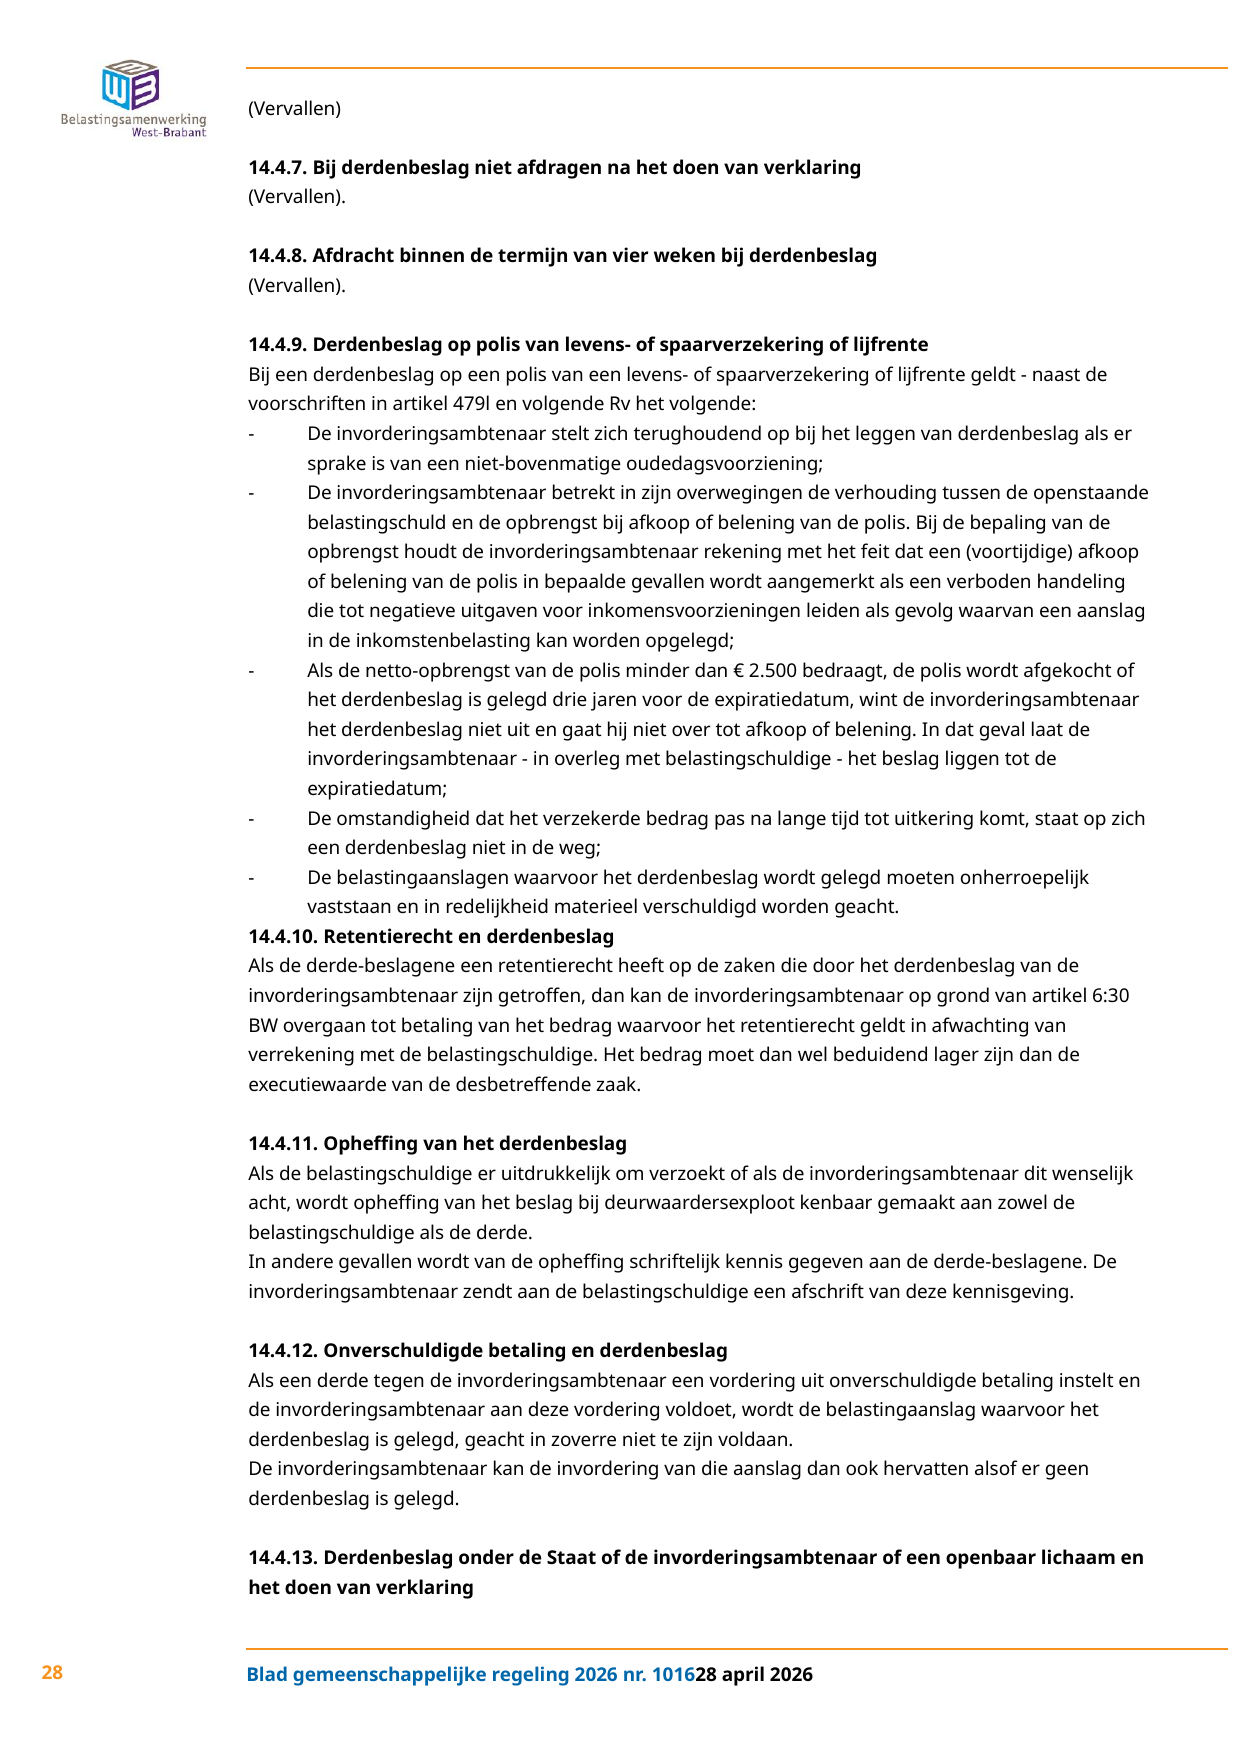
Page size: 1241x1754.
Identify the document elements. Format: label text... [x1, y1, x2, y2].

text 14.4.8. Afdracht binnen de termijn van vier weken bij derdenbeslag [248, 243, 1152, 268]
text Als een derde tegen de invorderingsambtenaar een vordering uit onverschuldigde betaling instelt en de invorderingsambtenaar aan deze vordering voldoet, wordt de belastingaanslag waarvoor het derdenbeslag is gelegd, geacht in zoverre niet te zijn voldaan. [248, 1367, 1152, 1452]
text 14.4.10. Retentierecht en derdenbeslag [248, 923, 1152, 949]
text (Vervallen). [248, 183, 1152, 209]
text 14.4.11. Opheffing van het derdenbeslag [248, 1130, 1152, 1156]
list De belastingaanslagen waarvoor het derdenbeslag wordt gelegd moeten onherroepelijk vaststaan en in redelijkheid materieel verschuldigd worden geacht. [248, 864, 1152, 919]
text 14.4.7. Bij derdenbeslag niet afdragen na het doen van verklaring [248, 154, 1152, 180]
text Als de derde-beslagene een retentierecht heeft op de zaken die door het derdenbeslag van de invorderingsambtenaar zijn getroffen, dan kan de invorderingsambtenaar op grond van artikel 6:30 BW overgaan tot betaling van het bedrag waarvoor het retentierecht geldt in afwachting van verrekening met de belastingschuldige. Het bedrag moet dan wel beduidend lager zijn dan de executiewaarde van de desbetreffende zaak. [248, 953, 1152, 1097]
text (Vervallen) [248, 95, 1152, 121]
text Bij een derdenbeslag op een polis van een levens- of spaarverzekering of lijfrente geldt - naast de voorschriften in artikel 479l en volgende Rv het volgende: [248, 361, 1152, 416]
text (Vervallen). [248, 272, 1152, 298]
list De omstandigheid dat het verzekerde bedrag pas na lange tijd tot uitkering komt, staat op zich een derdenbeslag niet in de weg; [248, 805, 1152, 860]
text 14.4.13. Derdenbeslag onder de Staat of de invorderingsambtenaar of een openbaar lichaam en het doen van verklaring [248, 1544, 1152, 1600]
picture [41, 47, 231, 172]
text 14.4.9. Derdenbeslag op polis van levens- of spaarverzekering of lijfrente [248, 331, 1152, 357]
list De invorderingsambtenaar stelt zich terughoudend op bij het leggen van derdenbeslag als er sprake is van een niet-bovenmatige oudedagsvoorziening; [248, 420, 1152, 476]
text In andere gevallen wordt van de opheffing schriftelijk kennis gegeven aan de derde-beslagene. De invorderingsambtenaar zendt aan de belastingschuldige een afschrift van deze kennisgeving. [248, 1248, 1152, 1304]
list Als de netto-opbrengst van de polis minder dan € 2.500 bedraagt, de polis wordt afgekocht of het derdenbeslag is gelegd drie jaren voor de expiratiedatum, wint de invorderingsambtenaar het derdenbeslag niet uit en gaat hij niet over tot afkoop of belening. In dat geval laat de invorderingsambtenaar - in overleg met belastingschuldige - het beslag liggen tot de expiratiedatum; [248, 657, 1152, 801]
text Als de belastingschuldige er uitdrukkelijk om verzoekt of als de invorderingsambtenaar dit wenselijk acht, wordt opheffing van het beslag bij deurwaardersexploot kenbaar gemaakt aan zowel de belastingschuldige als de derde. [248, 1160, 1152, 1245]
list De invorderingsambtenaar betrekt in zijn overwegingen de verhouding tussen de openstaande belastingschuld en de opbrengst bij afkoop of belening van de polis. Bij de bepaling van de opbrengst houdt de invorderingsambtenaar rekening met het feit dat een (voortijdige) afkoop of belening van de polis in bepaalde gevallen wordt aangemerkt als een verboden handeling die tot negatieve uitgaven voor inkomensvoorzieningen leiden als gevolg waarvan een aanslag in de inkomstenbelasting kan worden opgelegd; [248, 479, 1152, 653]
text De invorderingsambtenaar kan de invordering van die aanslag dan ook hervatten alsof er geen derdenbeslag is gelegd. [248, 1456, 1152, 1511]
text 14.4.12. Onverschuldigde betaling en derdenbeslag [248, 1337, 1152, 1363]
